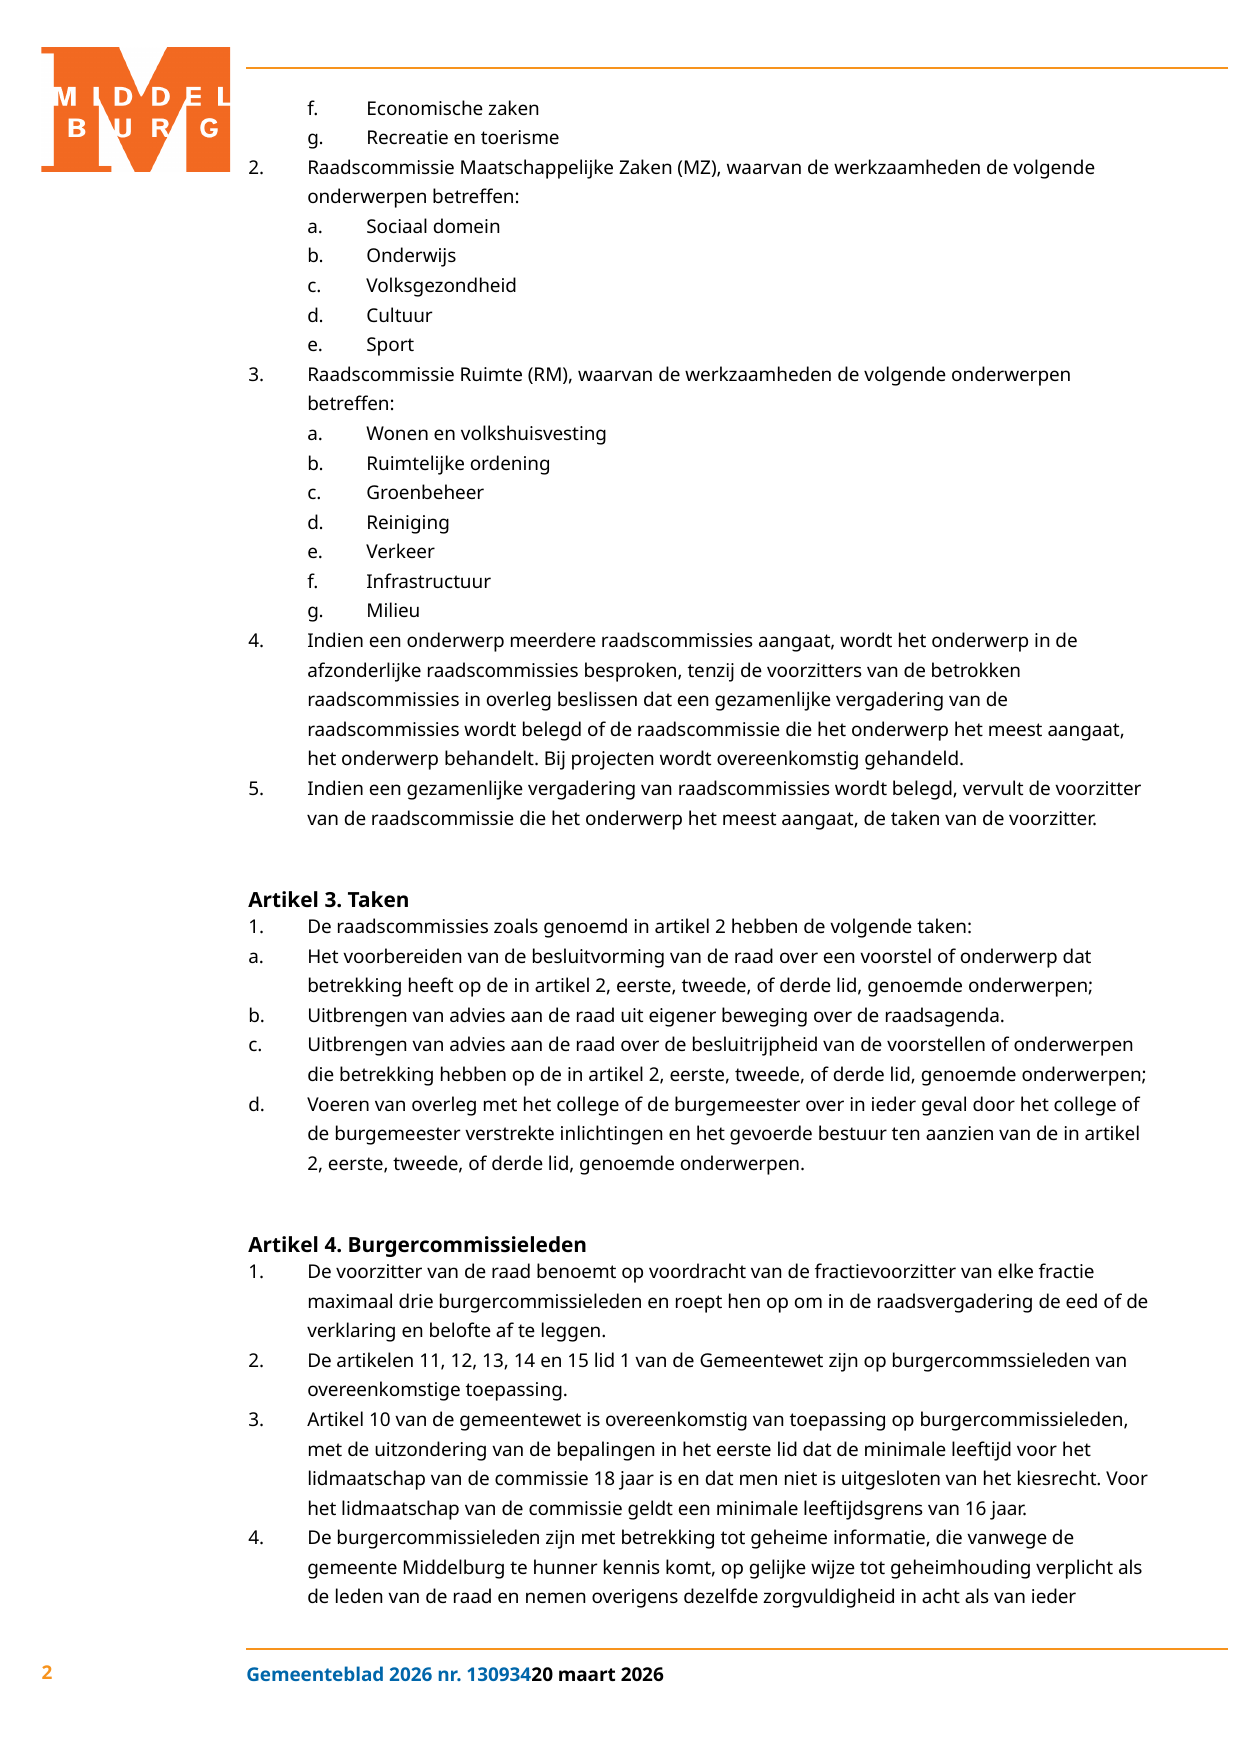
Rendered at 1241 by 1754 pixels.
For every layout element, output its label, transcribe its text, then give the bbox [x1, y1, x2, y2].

text Artikel 4. Burgercommissieleden [248, 1230, 1152, 1258]
picture [41, 47, 231, 172]
list Uitbrengen van advies aan de raad uit eigener beweging over de raadsagenda. [248, 1002, 1152, 1028]
list Cultuur [307, 302, 1152, 328]
list De raadscommissies zoals genoemd in artikel 2 hebben de volgende taken: [248, 913, 1152, 939]
text Artikel 3. Taken [248, 885, 1152, 913]
list Sport [307, 331, 1152, 357]
list Sociaal domein [307, 213, 1152, 239]
list Economische zaken [307, 95, 1152, 121]
list Indien een onderwerp meerdere raadscommissies aangaat, wordt het onderwerp in de afzonderlijke raadscommissies besproken, tenzij de voorzitters van de betrokken raadscommissies in overleg beslissen dat een gezamenlijke vergadering van de raadscommissies wordt belegd of de raadscommissie die het onderwerp het meest aangaat, het onderwerp behandelt. Bij projecten wordt overeenkomstig gehandeld. [248, 627, 1152, 771]
list De voorzitter van de raad benoemt op voordracht van de fractievoorzitter van elke fractie maximaal drie burgercommissieleden en roept hen op om in de raadsvergadering de eed of de verklaring en belofte af te leggen. [248, 1258, 1152, 1343]
list Wonen en volkshuisvesting [307, 420, 1152, 446]
list Recreatie en toerisme [307, 124, 1152, 150]
list Verkeer [307, 538, 1152, 564]
list Indien een gezamenlijke vergadering van raadscommissies wordt belegd, vervult de voorzitter van de raadscommissie die het onderwerp het meest aangaat, de taken van de voorzitter. [248, 775, 1152, 831]
list De artikelen 11, 12, 13, 14 en 15 lid 1 van de Gemeentewet zijn op burgercommssieleden van overeenkomstige toepassing. [248, 1347, 1152, 1402]
list Uitbrengen van advies aan de raad over de besluitrijpheid van de voorstellen of onderwerpen die betrekking hebben op de in artikel 2, eerste, tweede, of derde lid, genoemde onderwerpen; [248, 1032, 1152, 1087]
list Voeren van overleg met het college of de burgemeester over in ieder geval door het college of de burgemeester verstrekte inlichtingen en het gevoerde bestuur ten aanzien van de in artikel 2, eerste, tweede, of derde lid, genoemde onderwerpen. [248, 1091, 1152, 1176]
list Artikel 10 van de gemeentewet is overeenkomstig van toepassing op burgercommissieleden, met de uitzondering van de bepalingen in het eerste lid dat de minimale leeftijd voor het lidmaatschap van de commissie 18 jaar is en dat men niet is uitgesloten van het kiesrecht. Voor het lidmaatschap van de commissie geldt een minimale leeftijdsgrens van 16 jaar. [248, 1406, 1152, 1521]
list Milieu [307, 598, 1152, 623]
list Infrastructuur [307, 568, 1152, 594]
list Reiniging [307, 509, 1152, 535]
list Raadscommissie Ruimte (RM), waarvan de werkzaamheden de volgende onderwerpen betreffen: [248, 361, 1152, 416]
list Raadscommissie Maatschappelijke Zaken (MZ), waarvan de werkzaamheden de volgende onderwerpen betreffen: [248, 154, 1152, 209]
list De burgercommissieleden zijn met betrekking tot geheime informatie, die vanwege de gemeente Middelburg te hunner kennis komt, op gelijke wijze tot geheimhouding verplicht als de leden van de raad en nemen overigens dezelfde zorgvuldigheid in acht als van ieder [248, 1524, 1152, 1609]
list Het voorbereiden van de besluitvorming van de raad over een voorstel of onderwerp dat betrekking heeft op de in artikel 2, eerste, tweede, of derde lid, genoemde onderwerpen; [248, 943, 1152, 998]
list Volksgezondheid [307, 272, 1152, 298]
list Onderwijs [307, 243, 1152, 268]
list Ruimtelijke ordening [307, 450, 1152, 476]
list Groenbeheer [307, 479, 1152, 505]
